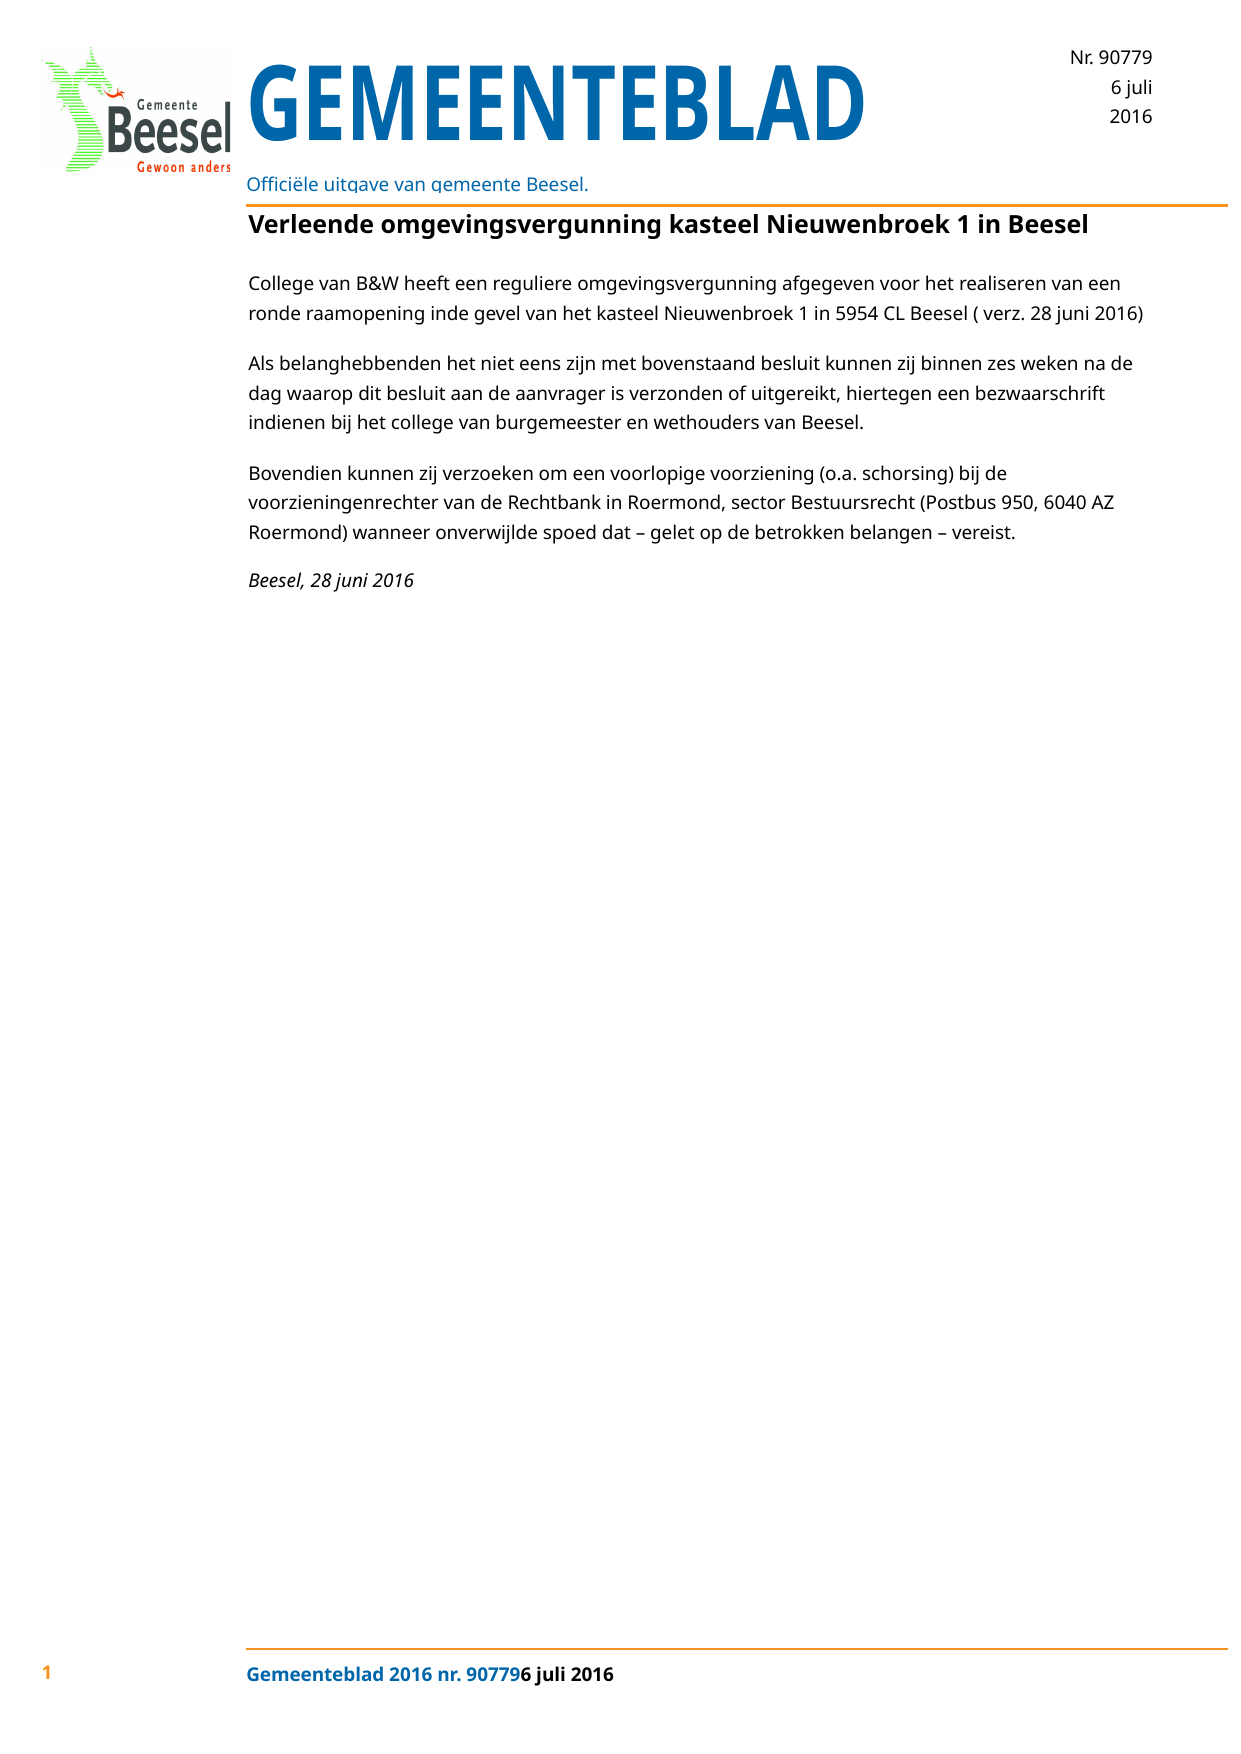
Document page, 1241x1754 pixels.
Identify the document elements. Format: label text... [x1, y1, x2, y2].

text Als belanghebbenden het niet eens zijn met bovenstaand besluit kunnen zij binnen zes weken na de dag waarop dit besluit aan de aanvrager is verzonden of uitgereikt, hiertegen een bezwaarschrift indienen bij het college van burgemeester en wethouders van Beesel. [248, 350, 1152, 435]
text Beesel, 28 juni 2016 [248, 567, 1152, 593]
text Verleende omgevingsvergunning kasteel Nieuwenbroek 1 in Beesel [248, 207, 1152, 241]
text College van B&W heeft een reguliere omgevingsvergunning afgegeven voor het realiseren van een ronde raamopening inde gevel van het kasteel Nieuwenbroek 1 in 5954 CL Beesel ( verz. 28 juni 2016) [248, 270, 1152, 326]
text Bovendien kunnen zij verzoeken om een voorlopige voorziening (o.a. schorsing) bij de voorzieningenrechter van de Rechtbank in Roermond, sector Bestuursrecht (Postbus 950, 6040 AZ Roermond) wanneer onverwijlde spoed dat – gelet op de betrokken belangen – vereist. [248, 460, 1152, 545]
picture [41, 47, 231, 172]
